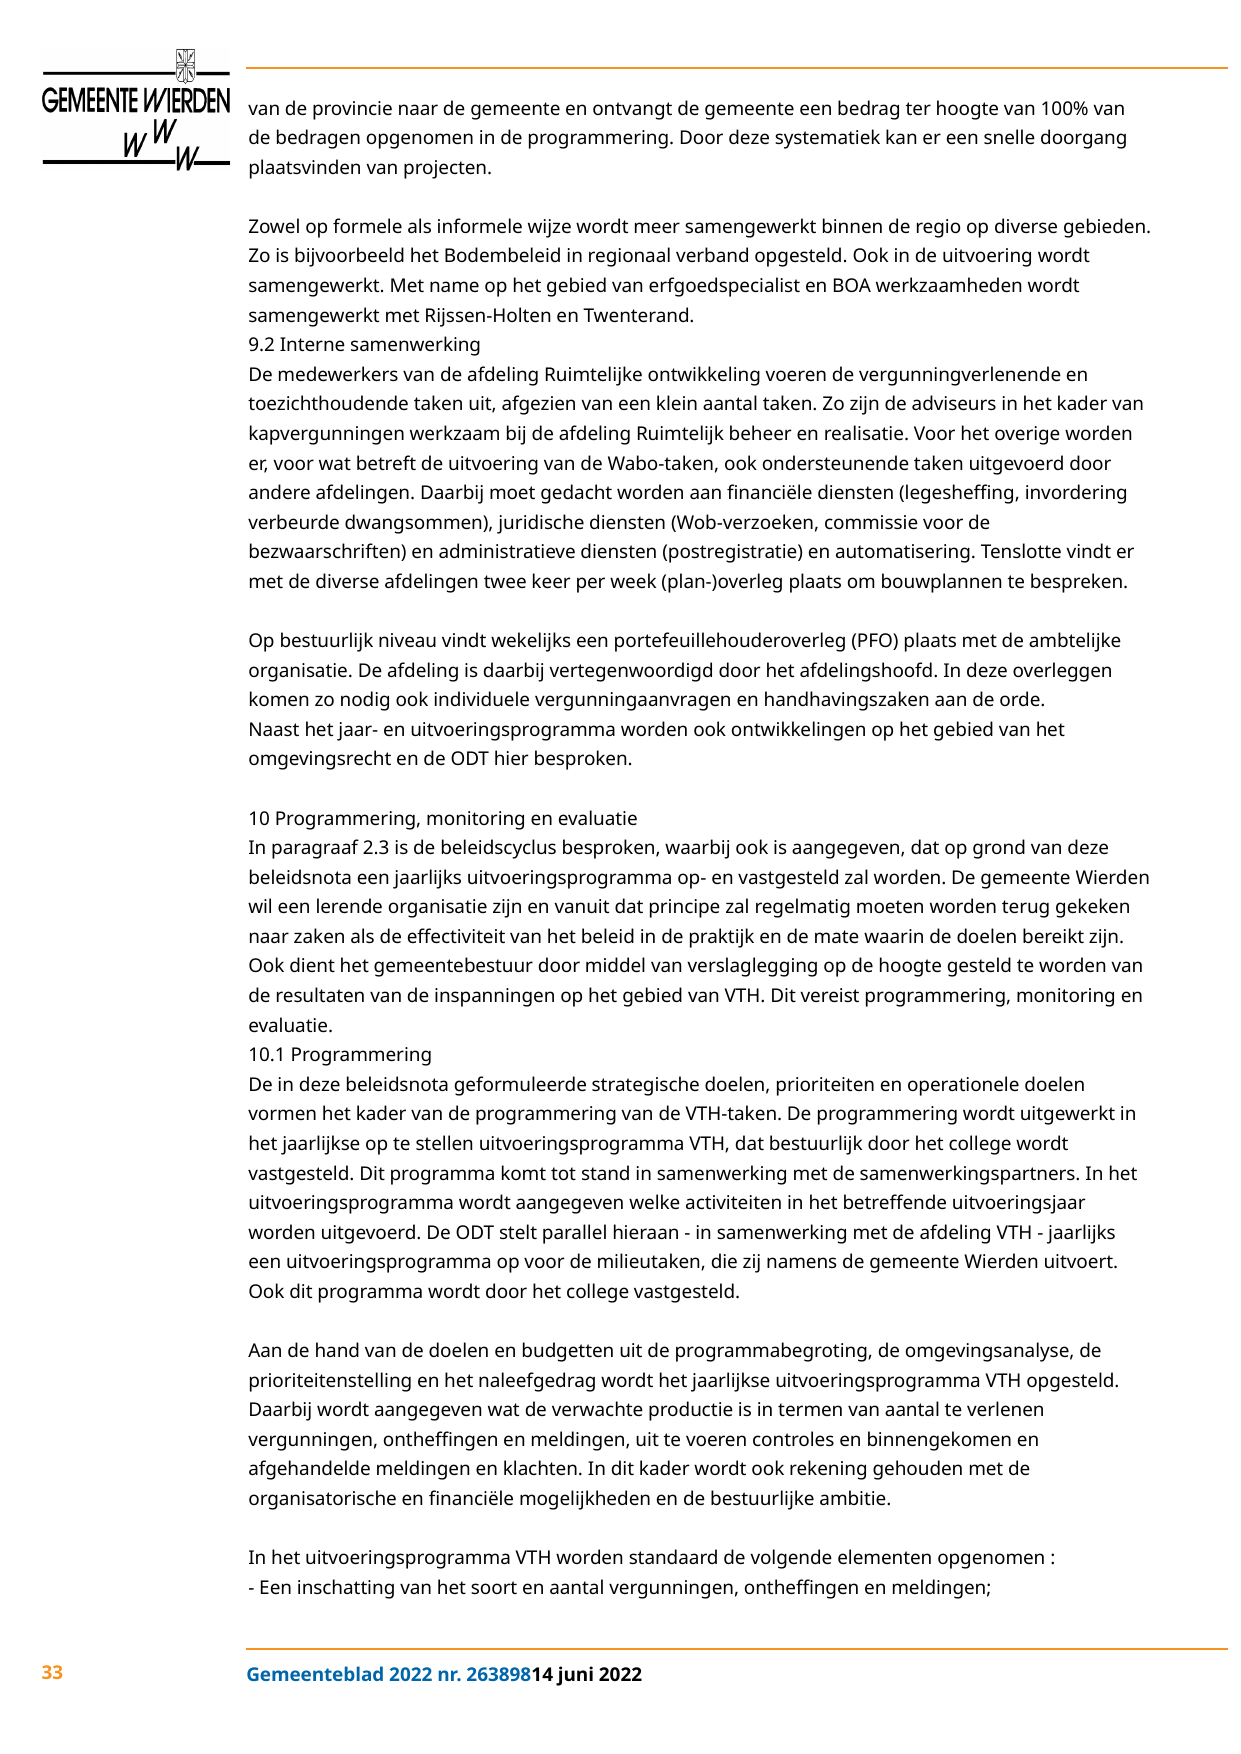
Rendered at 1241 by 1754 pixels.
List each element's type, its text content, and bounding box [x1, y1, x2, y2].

text In het uitvoeringsprogramma VTH worden standaard de volgende elementen opgenomen : [248, 1544, 1152, 1570]
text De medewerkers van de afdeling Ruimtelijke ontwikkeling voeren de vergunningverlenende en toezichthoudende taken uit, afgezien van een klein aantal taken. Zo zijn de adviseurs in het kader van kapvergunningen werkzaam bij de afdeling Ruimtelijk beheer en realisatie. Voor het overige worden er, voor wat betreft de uitvoering van de Wabo-taken, ook ondersteunende taken uitgevoerd door andere afdelingen. Daarbij moet gedacht worden aan financiële diensten (legesheffing, invordering verbeurde dwangsommen), juridische diensten (Wob-verzoeken, commissie voor de bezwaarschriften) en administratieve diensten (postregistratie) en automatisering. Tenslotte vindt er met de diverse afdelingen twee keer per week (plan-)overleg plaats om bouwplannen te bespreken. [248, 361, 1152, 594]
text van de provincie naar de gemeente en ontvangt de gemeente een bedrag ter hoogte van 100% van de bedragen opgenomen in de programmering. Door deze systematiek kan er een snelle doorgang plaatsvinden van projecten. [248, 95, 1152, 180]
text De in deze beleidsnota geformuleerde strategische doelen, prioriteiten en operationele doelen vormen het kader van de programmering van de VTH-taken. De programmering wordt uitgewerkt in het jaarlijkse op te stellen uitvoeringsprogramma VTH, dat bestuurlijk door het college wordt vastgesteld. Dit programma komt tot stand in samenwerking met de samenwerkingspartners. In het uitvoeringsprogramma wordt aangegeven welke activiteiten in het betreffende uitvoeringsjaar worden uitgevoerd. De ODT stelt parallel hieraan - in samenwerking met de afdeling VTH - jaarlijks een uitvoeringsprogramma op voor de milieutaken, die zij namens de gemeente Wierden uitvoert. Ook dit programma wordt door het college vastgesteld. [248, 1071, 1152, 1304]
text 10.1 Programmering [248, 1041, 1152, 1067]
text Aan de hand van de doelen en budgetten uit de programmabegroting, de omgevingsanalyse, de prioriteitenstelling en het naleefgedrag wordt het jaarlijkse uitvoeringsprogramma VTH opgesteld. Daarbij wordt aangegeven wat de verwachte productie is in termen van aantal te verlenen vergunningen, ontheffingen en meldingen, uit te voeren controles en binnengekomen en afgehandelde meldingen en klachten. In dit kader wordt ook rekening gehouden met de organisatorische en financiële mogelijkheden en de bestuurlijke ambitie. [248, 1337, 1152, 1511]
text Zowel op formele als informele wijze wordt meer samengewerkt binnen de regio op diverse gebieden. Zo is bijvoorbeeld het Bodembeleid in regionaal verband opgesteld. Ook in de uitvoering wordt samengewerkt. Met name op het gebied van erfgoedspecialist en BOA werkzaamheden wordt samengewerkt met Rijssen-Holten en Twenterand. [248, 213, 1152, 328]
picture [41, 47, 231, 172]
text 9.2 Interne samenwerking [248, 331, 1152, 357]
text - Een inschatting van het soort en aantal vergunningen, ontheffingen en meldingen; [248, 1574, 1152, 1600]
text Op bestuurlijk niveau vindt wekelijks een portefeuillehouderoverleg (PFO) plaats met de ambtelijke organisatie. De afdeling is daarbij vertegenwoordigd door het afdelingshoofd. In deze overleggen komen zo nodig ook individuele vergunningaanvragen en handhavingszaken aan de orde. [248, 627, 1152, 712]
text In paragraaf 2.3 is de beleidscyclus besproken, waarbij ook is aangegeven, dat op grond van deze beleidsnota een jaarlijks uitvoeringsprogramma op- en vastgesteld zal worden. De gemeente Wierden wil een lerende organisatie zijn en vanuit dat principe zal regelmatig moeten worden terug gekeken naar zaken als de effectiviteit van het beleid in de praktijk en de mate waarin de doelen bereikt zijn. Ook dient het gemeentebestuur door middel van verslaglegging op de hoogte gesteld te worden van de resultaten van de inspanningen op het gebied van VTH. Dit vereist programmering, monitoring en evaluatie. [248, 834, 1152, 1038]
text 10 Programmering, monitoring en evaluatie [248, 805, 1152, 831]
text Naast het jaar- en uitvoeringsprogramma worden ook ontwikkelingen op het gebied van het omgevingsrecht en de ODT hier besproken. [248, 716, 1152, 771]
